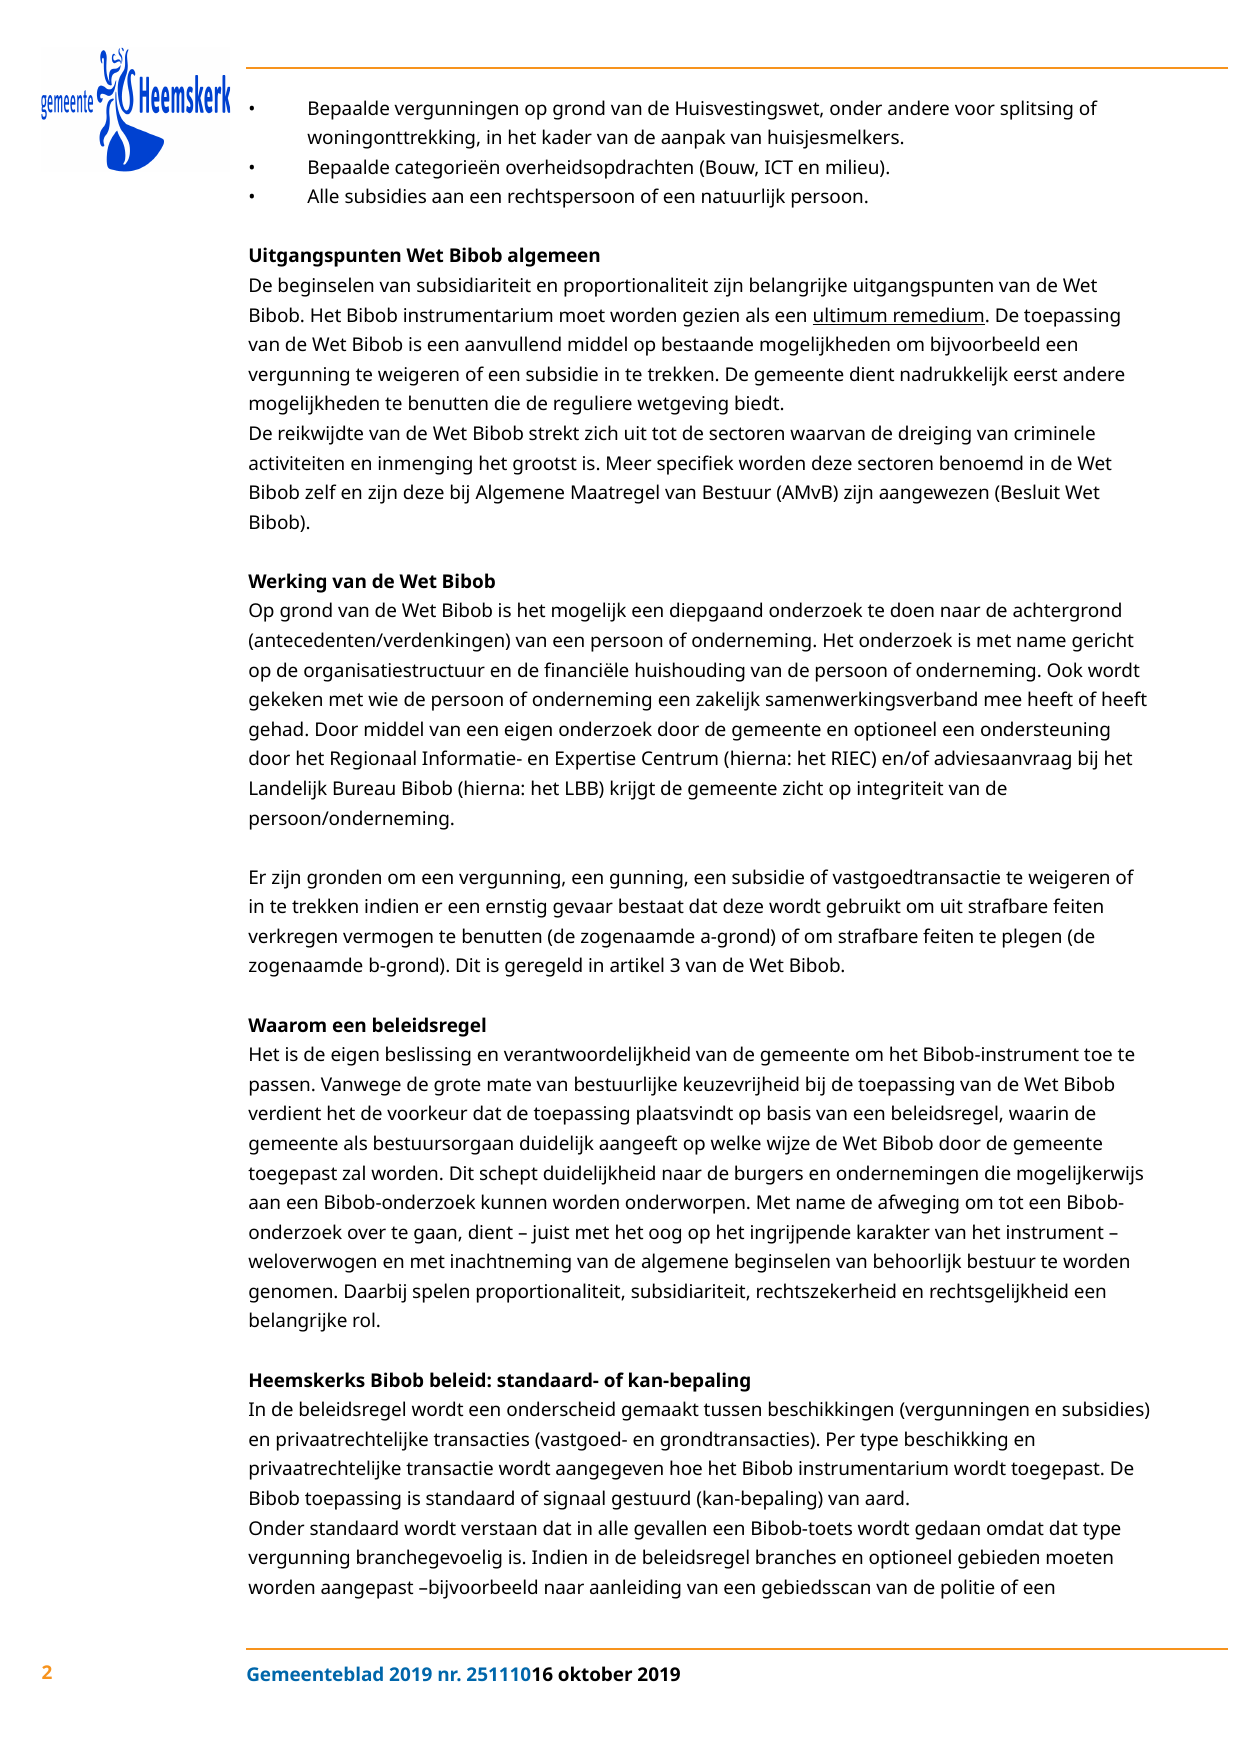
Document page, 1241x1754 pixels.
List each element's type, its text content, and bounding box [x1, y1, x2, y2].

text In de beleidsregel wordt een onderscheid gemaakt tussen beschikkingen (vergunningen en subsidies) en privaatrechtelijke transacties (vastgoed- en grondtransacties). Per type beschikking en privaatrechtelijke transactie wordt aangegeven hoe het Bibob instrumentarium wordt toegepast. De Bibob toepassing is standaard of signaal gestuurd (kan-bepaling) van aard. [248, 1396, 1152, 1511]
text Waarom een beleidsregel [248, 1012, 1152, 1038]
text De reikwijdte van de Wet Bibob strekt zich uit tot de sectoren waarvan de dreiging van criminele activiteiten en inmenging het grootst is. Meer specifiek worden deze sectoren benoemd in de Wet Bibob zelf en zijn deze bij Algemene Maatregel van Bestuur (AMvB) zijn aangewezen (Besluit Wet Bibob). [248, 420, 1152, 535]
text Er zijn gronden om een vergunning, een gunning, een subsidie of vastgoedtransactie te weigeren of in te trekken indien er een ernstig gevaar bestaat dat deze wordt gebruikt om uit strafbare feiten verkregen vermogen te benutten (de zogenaamde a-grond) of om strafbare feiten te plegen (de zogenaamde b-grond). Dit is geregeld in artikel 3 van de Wet Bibob. [248, 864, 1152, 978]
text De beginselen van subsidiariteit en proportionaliteit zijn belangrijke uitgangspunten van de Wet Bibob. Het Bibob instrumentarium moet worden gezien als een ultimum remedium. De toepassing van de Wet Bibob is een aanvullend middel op bestaande mogelijkheden om bijvoorbeeld een vergunning te weigeren of een subsidie in te trekken. De gemeente dient nadrukkelijk eerst andere mogelijkheden te benutten die de reguliere wetgeving biedt. [248, 272, 1152, 416]
text Op grond van de Wet Bibob is het mogelijk een diepgaand onderzoek te doen naar de achtergrond (antecedenten/verdenkingen) van een persoon of onderneming. Het onderzoek is met name gericht op de organisatiestructuur en de financiële huishouding van de persoon of onderneming. Ook wordt gekeken met wie de persoon of onderneming een zakelijk samenwerkingsverband mee heeft of heeft gehad. Door middel van een eigen onderzoek door de gemeente en optioneel een ondersteuning door het Regionaal Informatie- en Expertise Centrum (hierna: het RIEC) en/of adviesaanvraag bij het Landelijk Bureau Bibob (hierna: het LBB) krijgt de gemeente zicht op integriteit van de persoon/onderneming. [248, 598, 1152, 831]
list Bepaalde vergunningen op grond van de Huisvestingswet, onder andere voor splitsing of woningonttrekking, in het kader van de aanpak van huisjesmelkers. [248, 95, 1152, 150]
text Het is de eigen beslissing en verantwoordelijkheid van de gemeente om het Bibob-instrument toe te passen. Vanwege de grote mate van bestuurlijke keuzevrijheid bij de toepassing van de Wet Bibob verdient het de voorkeur dat de toepassing plaatsvindt op basis van een beleidsregel, waarin de gemeente als bestuursorgaan duidelijk aangeeft op welke wijze de Wet Bibob door de gemeente toegepast zal worden. Dit schept duidelijkheid naar de burgers en ondernemingen die mogelijkerwijs aan een Bibob-onderzoek kunnen worden onderworpen. Met name de afweging om tot een Bibob-onderzoek over te gaan, dient – juist met het oog op het ingrijpende karakter van het instrument – weloverwogen en met inachtneming van de algemene beginselen van behoorlijk bestuur te worden genomen. Daarbij spelen proportionaliteit, subsidiariteit, rechtszekerheid en rechtsgelijkheid een belangrijke rol. [248, 1041, 1152, 1333]
list Bepaalde categorieën overheidsopdrachten (Bouw, ICT en milieu). [248, 154, 1152, 180]
text Uitgangspunten Wet Bibob algemeen [248, 243, 1152, 268]
text Onder standaard wordt verstaan dat in alle gevallen een Bibob-toets wordt gedaan omdat dat type vergunning branchegevoelig is. Indien in de beleidsregel branches en optioneel gebieden moeten worden aangepast –bijvoorbeeld naar aanleiding van een gebiedsscan van de politie of een [248, 1515, 1152, 1600]
list Alle subsidies aan een rechtspersoon of een natuurlijk persoon. [248, 183, 1152, 209]
text Werking van de Wet Bibob [248, 568, 1152, 594]
text Heemskerks Bibob beleid: standaard- of kan-bepaling [248, 1367, 1152, 1393]
picture [41, 47, 231, 172]
